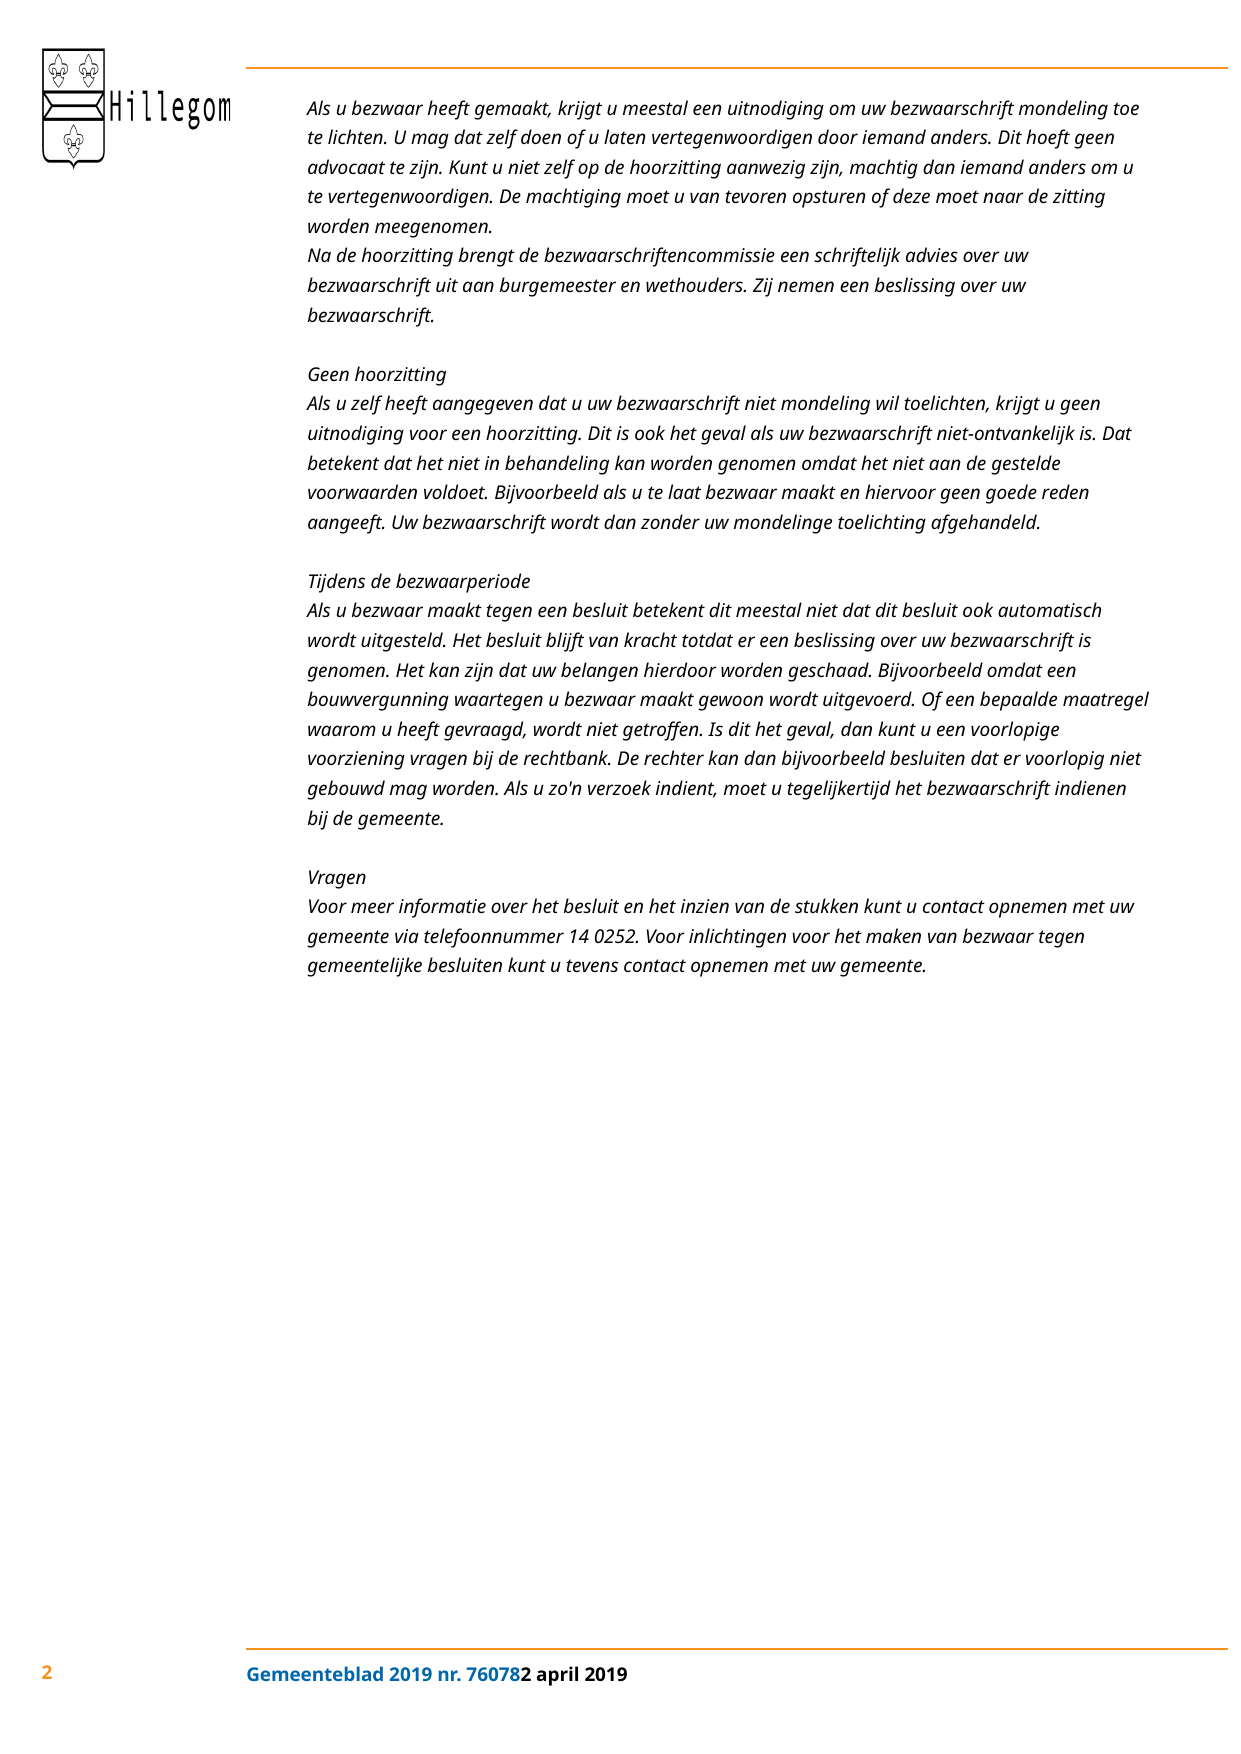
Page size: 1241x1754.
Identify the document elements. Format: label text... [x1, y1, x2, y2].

list Voor meer informatie over het besluit en het inzien van de stukken kunt u contact opnemen met uw gemeente via telefoonnummer 14 0252. Voor inlichtingen voor het maken van bezwaar tegen gemeentelijke besluiten kunt u tevens contact opnemen met uw gemeente. [248, 893, 1152, 978]
list Als u bezwaar maakt tegen een besluit betekent dit meestal niet dat dit besluit ook automatisch wordt uitgesteld. Het besluit blijft van kracht totdat er een beslissing over uw bezwaarschrift is genomen. Het kan zijn dat uw belangen hierdoor worden geschaad. Bijvoorbeeld omdat een bouwvergunning waartegen u bezwaar maakt gewoon wordt uitgevoerd. Of een bepaalde maatregel waarom u heeft gevraagd, wordt niet getroffen. Is dit het geval, dan kunt u een voorlopige voorziening vragen bij de rechtbank. De rechter kan dan bijvoorbeeld besluiten dat er voorlopig niet gebouwd mag worden. Als u zo'n verzoek indient, moet u tegelijkertijd het bezwaarschrift indienen bij de gemeente. [248, 598, 1152, 831]
list Na de hoorzitting brengt de bezwaarschriftencommissie een schriftelijk advies over uw bezwaarschrift uit aan burgemeester en wethouders. Zij nemen een beslissing over uw bezwaarschrift. [248, 243, 1152, 328]
list Vragen [248, 864, 1152, 890]
list Tijdens de bezwaarperiode [248, 568, 1152, 594]
list Geen hoorzitting [248, 361, 1152, 387]
picture [41, 47, 231, 172]
list Als u zelf heeft aangegeven dat u uw bezwaarschrift niet mondeling wil toelichten, krijgt u geen uitnodiging voor een hoorzitting. Dit is ook het geval als uw bezwaarschrift niet-ontvankelijk is. Dat betekent dat het niet in behandeling kan worden genomen omdat het niet aan de gestelde voorwaarden voldoet. Bijvoorbeeld als u te laat bezwaar maakt en hiervoor geen goede reden aangeeft. Uw bezwaarschrift wordt dan zonder uw mondelinge toelichting afgehandeld. [248, 391, 1152, 535]
list Als u bezwaar heeft gemaakt, krijgt u meestal een uitnodiging om uw bezwaarschrift mondeling toe te lichten. U mag dat zelf doen of u laten vertegenwoordigen door iemand anders. Dit hoeft geen advocaat te zijn. Kunt u niet zelf op de hoorzitting aanwezig zijn, machtig dan iemand anders om u te vertegenwoordigen. De machtiging moet u van tevoren opsturen of deze moet naar de zitting worden meegenomen. [248, 95, 1152, 239]
